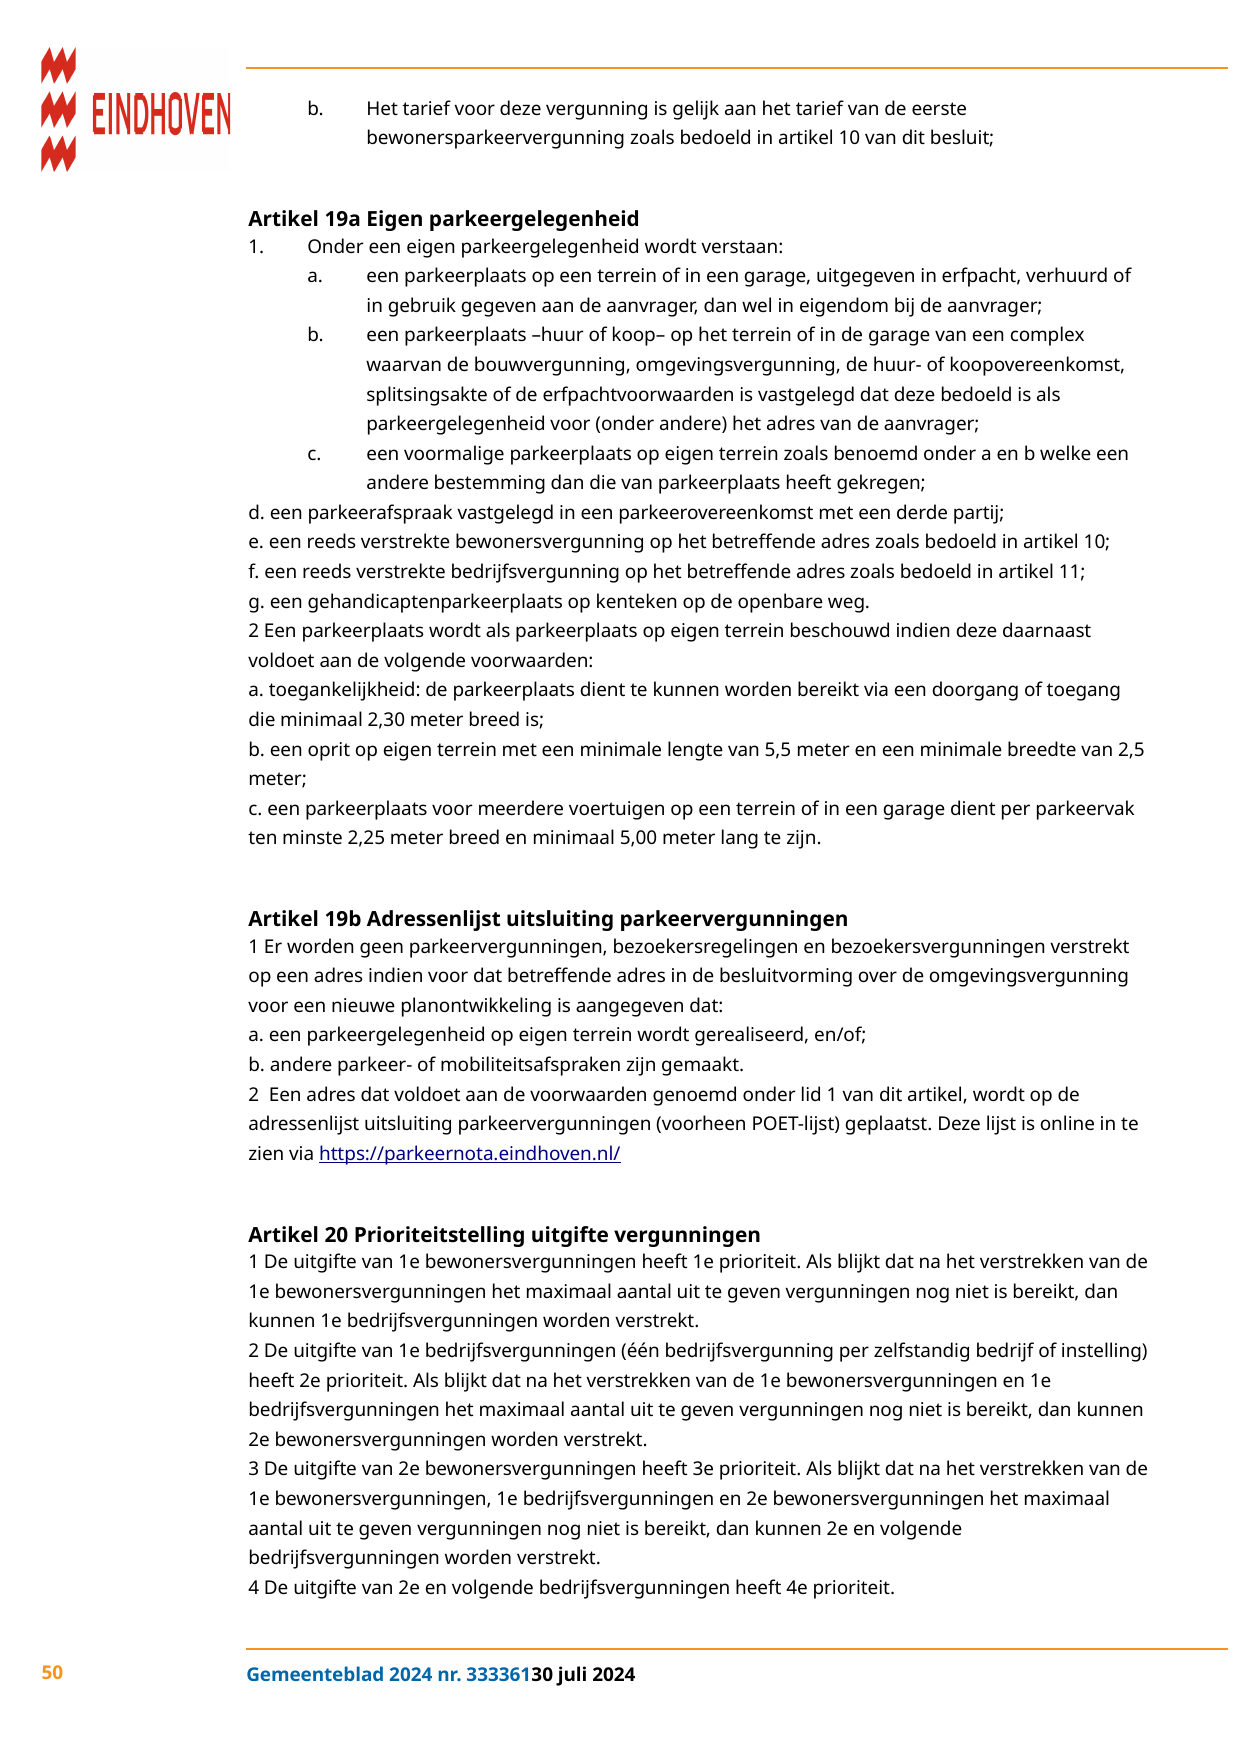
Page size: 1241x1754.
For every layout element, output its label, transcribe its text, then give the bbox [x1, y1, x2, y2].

text c. een parkeerplaats voor meerdere voertuigen op een terrein of in een garage dient per parkeervak ten minste 2,25 meter breed en minimaal 5,00 meter lang te zijn. [248, 795, 1152, 850]
text 2 Een adres dat voldoet aan de voorwaarden genoemd onder lid 1 van dit artikel, wordt op de adressenlijst uitsluiting parkeervergunningen (voorheen POET-lijst) geplaatst. Deze lijst is online in te zien via https://parkeernota.eindhoven.nl/ [248, 1081, 1152, 1166]
text 3 De uitgifte van 2e bewonersvergunningen heeft 3e prioriteit. Als blijkt dat na het verstrekken van de 1e bewonersvergunningen, 1e bedrijfsvergunningen en 2e bewonersvergunningen het maximaal aantal uit te geven vergunningen nog niet is bereikt, dan kunnen 2e en volgende bedrijfsvergunningen worden verstrekt. [248, 1456, 1152, 1570]
picture [41, 47, 231, 172]
list Onder een eigen parkeergelegenheid wordt verstaan: [248, 233, 1152, 258]
list Het tarief voor deze vergunning is gelijk aan het tarief van de eerste bewonersparkeervergunning zoals bedoeld in artikel 10 van dit besluit; [307, 95, 1152, 150]
list een parkeerplaats op een terrein of in een garage, uitgegeven in erfpacht, verhuurd of in gebruik gegeven aan de aanvrager, dan wel in eigendom bij de aanvrager; [307, 262, 1152, 318]
text e. een reeds verstrekte bewonersvergunning op het betreffende adres zoals bedoeld in artikel 10; [248, 529, 1152, 554]
text 1 De uitgifte van 1e bewonersvergunningen heeft 1e prioriteit. Als blijkt dat na het verstrekken van de 1e bewonersvergunningen het maximaal aantal uit te geven vergunningen nog niet is bereikt, dan kunnen 1e bedrijfsvergunningen worden verstrekt. [248, 1248, 1152, 1333]
text Artikel 19a Eigen parkeergelegenheid [248, 204, 1152, 233]
text d. een parkeerafspraak vastgelegd in een parkeerovereenkomst met een derde partij; [248, 499, 1152, 525]
text f. een reeds verstrekte bedrijfsvergunning op het betreffende adres zoals bedoeld in artikel 11; [248, 558, 1152, 584]
list een parkeerplaats –huur of koop– op het terrein of in de garage van een complex waarvan de bouwvergunning, omgevingsvergunning, de huur- of koopovereenkomst, splitsingsakte of de erfpachtvoorwaarden is vastgelegd dat deze bedoeld is als parkeergelegenheid voor (onder andere) het adres van de aanvrager; [307, 322, 1152, 436]
text b. andere parkeer- of mobiliteitsafspraken zijn gemaakt. [248, 1051, 1152, 1077]
text 4 De uitgifte van 2e en volgende bedrijfsvergunningen heeft 4e prioriteit. [248, 1574, 1152, 1599]
text Artikel 20 Prioriteitstelling uitgifte vergunningen [248, 1220, 1152, 1248]
list een voormalige parkeerplaats op eigen terrein zoals benoemd onder a en b welke een andere bestemming dan die van parkeerplaats heeft gekregen; [307, 440, 1152, 495]
text g. een gehandicaptenparkeerplaats op kenteken op de openbare weg. [248, 588, 1152, 613]
text a. een parkeergelegenheid op eigen terrein wordt gerealiseerd, en/of; [248, 1022, 1152, 1047]
text 1 Er worden geen parkeervergunningen, bezoekersregelingen en bezoekersvergunningen verstrekt op een adres indien voor dat betreffende adres in de besluitvorming over de omgevingsvergunning voor een nieuwe planontwikkeling is aangegeven dat: [248, 933, 1152, 1018]
text 2 Een parkeerplaats wordt als parkeerplaats op eigen terrein beschouwd indien deze daarnaast voldoet aan de volgende voorwaarden: [248, 617, 1152, 673]
text Artikel 19b Adressenlijst uitsluiting parkeervergunningen [248, 904, 1152, 933]
text 2 De uitgifte van 1e bedrijfsvergunningen (één bedrijfsvergunning per zelfstandig bedrijf of instelling) heeft 2e prioriteit. Als blijkt dat na het verstrekken van de 1e bewonersvergunningen en 1e bedrijfsvergunningen het maximaal aantal uit te geven vergunningen nog niet is bereikt, dan kunnen 2e bewonersvergunningen worden verstrekt. [248, 1337, 1152, 1452]
text b. een oprit op eigen terrein met een minimale lengte van 5,5 meter en een minimale breedte van 2,5 meter; [248, 736, 1152, 791]
text a. toegankelijkheid: de parkeerplaats dient te kunnen worden bereikt via een doorgang of toegang die minimaal 2,30 meter breed is; [248, 677, 1152, 732]
